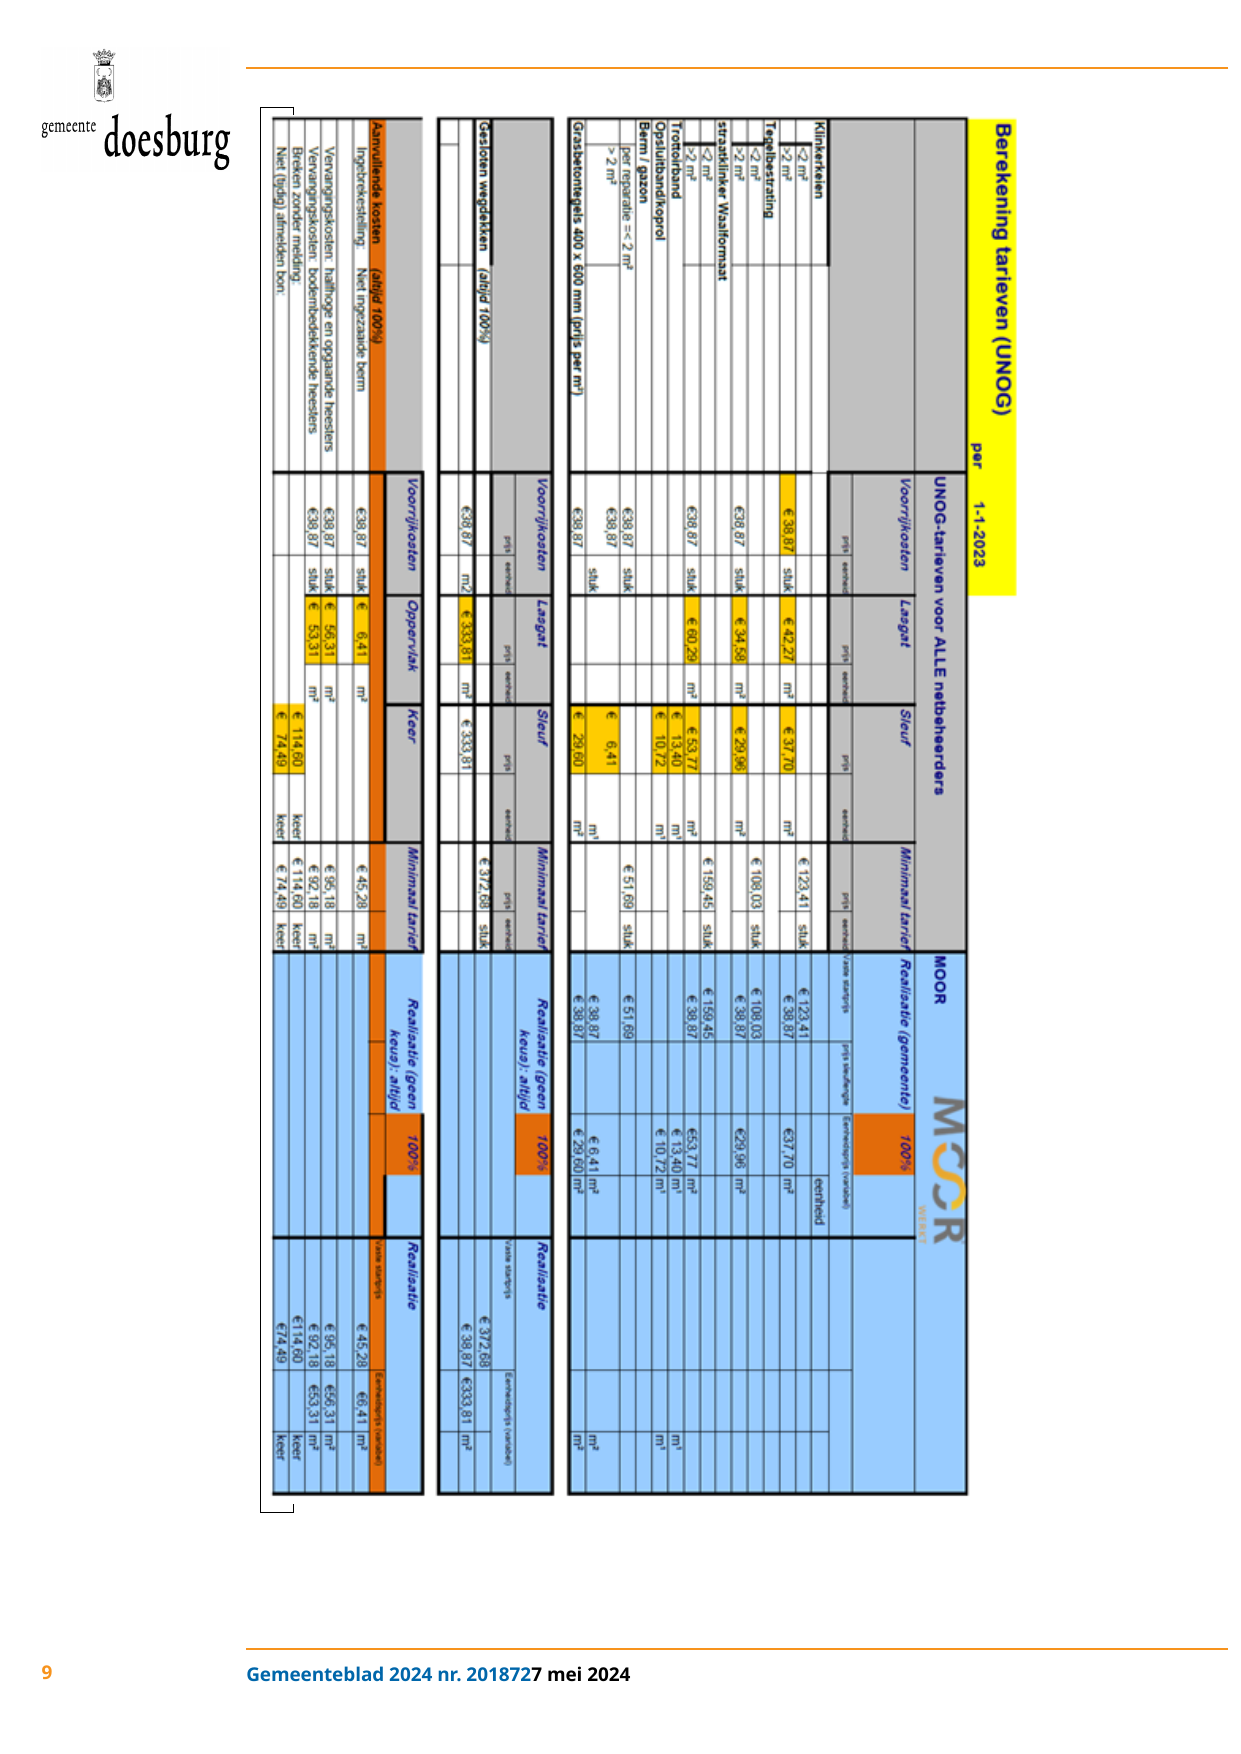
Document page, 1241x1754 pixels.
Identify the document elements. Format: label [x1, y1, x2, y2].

picture [268, 115, 1020, 1504]
picture [41, 47, 231, 172]
